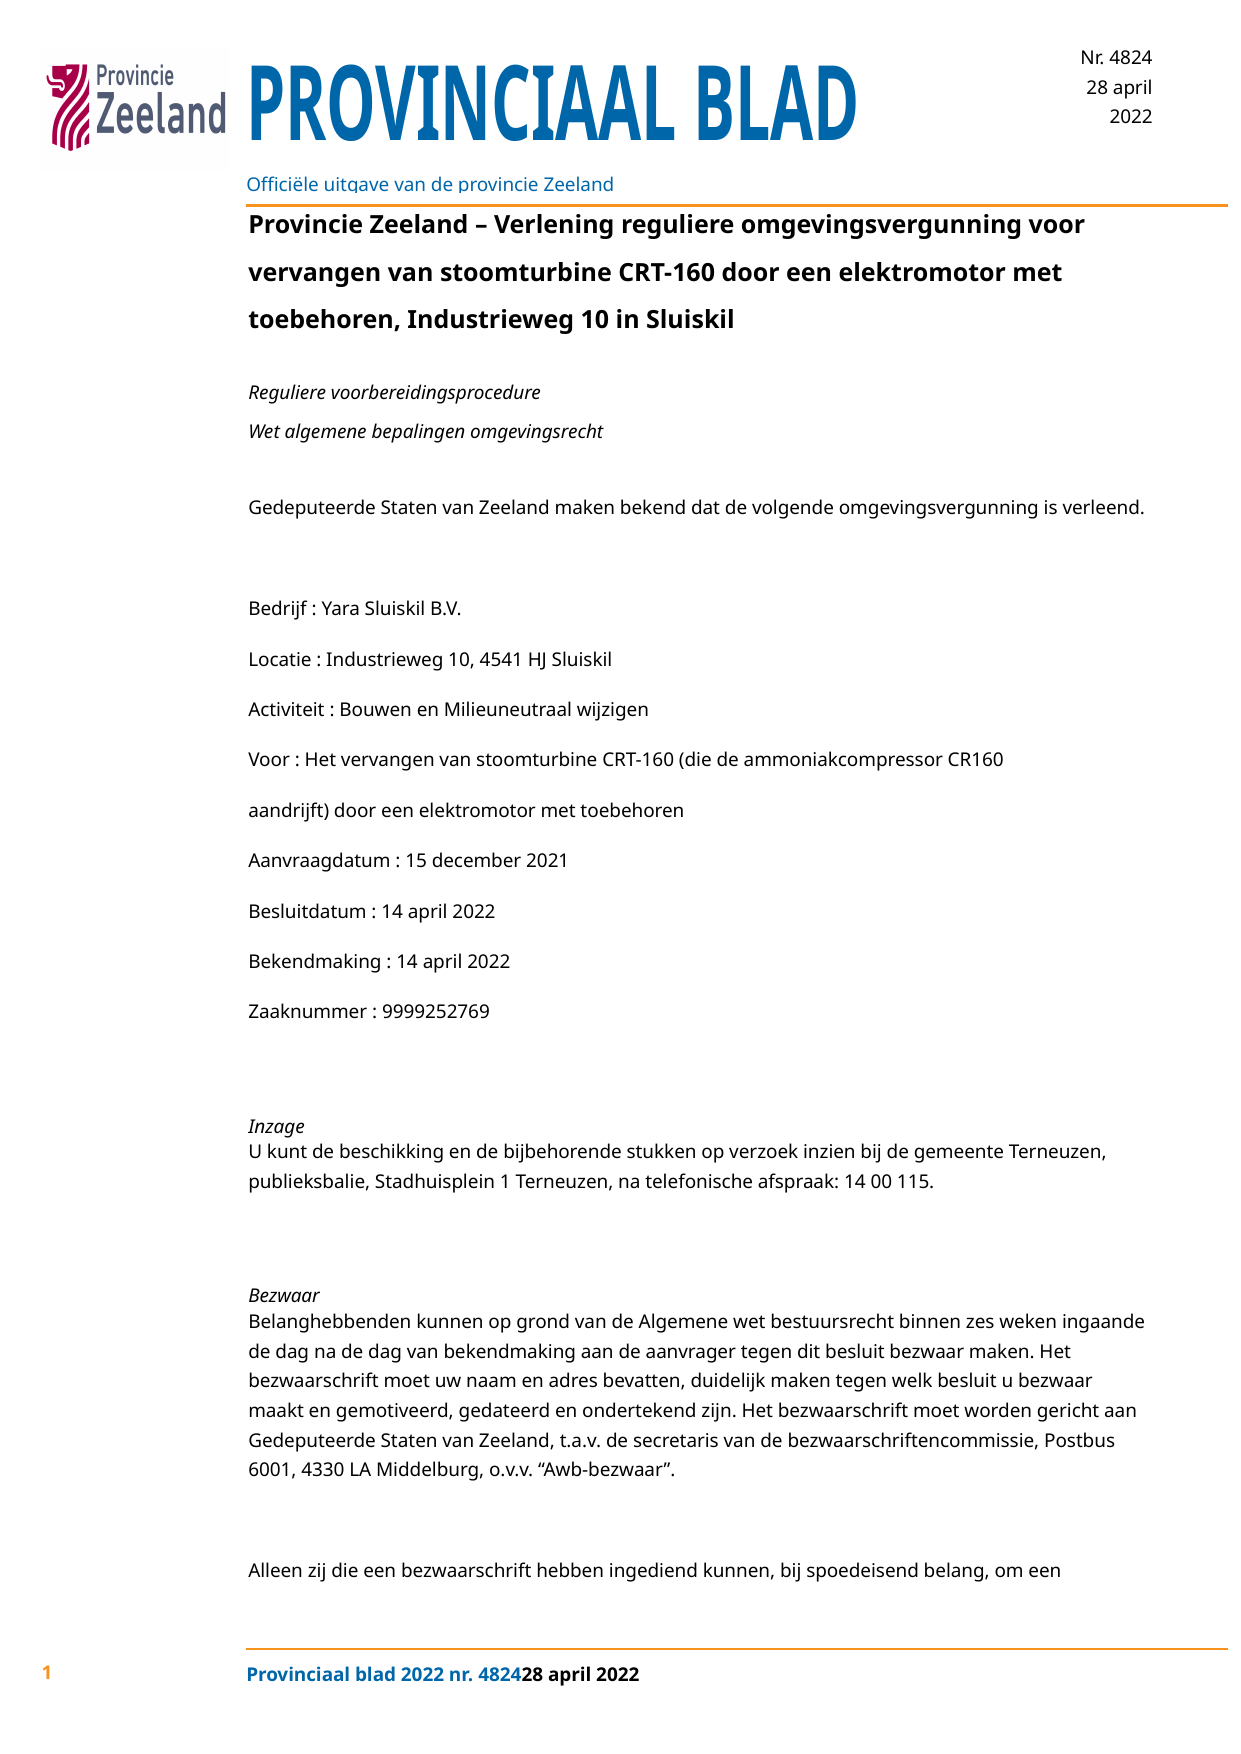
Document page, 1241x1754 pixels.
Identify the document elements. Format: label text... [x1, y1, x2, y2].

text aandrijft) door een elektromotor met toebehoren [248, 797, 1152, 823]
text Besluitdatum : 14 april 2022 [248, 898, 1152, 923]
text Provincie Zeeland – Verlening reguliere omgevingsvergunning voor vervangen van stoomturbine CRT-160 door een elektromotor met toebehoren, Industrieweg 10 in Sluiskil [248, 207, 1152, 336]
text Bezwaar [248, 1283, 1152, 1308]
text Alleen zij die een bezwaarschrift hebben ingediend kunnen, bij spoedeisend belang, om een [248, 1557, 1152, 1583]
text Reguliere voorbereidingsprocedure [248, 379, 1152, 405]
text Voor : Het vervangen van stoomturbine CRT-160 (die de ammoniakcompressor CR160 [248, 747, 1152, 772]
text Locatie : Industrieweg 10, 4541 HJ Sluiskil [248, 646, 1152, 671]
text Bekendmaking : 14 april 2022 [248, 948, 1152, 974]
text Wet algemene bepalingen omgevingsrecht [248, 418, 1152, 444]
text Zaaknummer : 9999252769 [248, 999, 1152, 1024]
text Bedrijf : Yara Sluiskil B.V. [248, 595, 1152, 621]
text U kunt de beschikking en de bijbehorende stukken op verzoek inzien bij de gemeente Terneuzen, publieksbalie, Stadhuisplein 1 Terneuzen, na telefonische afspraak: 14 00 115. [248, 1139, 1152, 1194]
text Inzage [248, 1113, 1152, 1139]
picture [41, 47, 231, 172]
text Activiteit : Bouwen en Milieuneutraal wijzigen [248, 696, 1152, 722]
text Belanghebbenden kunnen op grond van de Algemene wet bestuursrecht binnen zes weken ingaande de dag na de dag van bekendmaking aan de aanvrager tegen dit besluit bezwaar maken. Het bezwaarschrift moet uw naam en adres bevatten, duidelijk maken tegen welk besluit u bezwaar maakt en gemotiveerd, gedateerd en ondertekend zijn. Het bezwaarschrift moet worden gericht aan Gedeputeerde Staten van Zeeland, t.a.v. de secretaris van de bezwaarschriftencommissie, Postbus 6001, 4330 LA Middelburg, o.v.v. “Awb-bezwaar”. [248, 1308, 1152, 1482]
text Aanvraagdatum : 15 december 2021 [248, 847, 1152, 873]
text Gedeputeerde Staten van Zeeland maken bekend dat de volgende omgevingsvergunning is verleend. [248, 494, 1152, 520]
